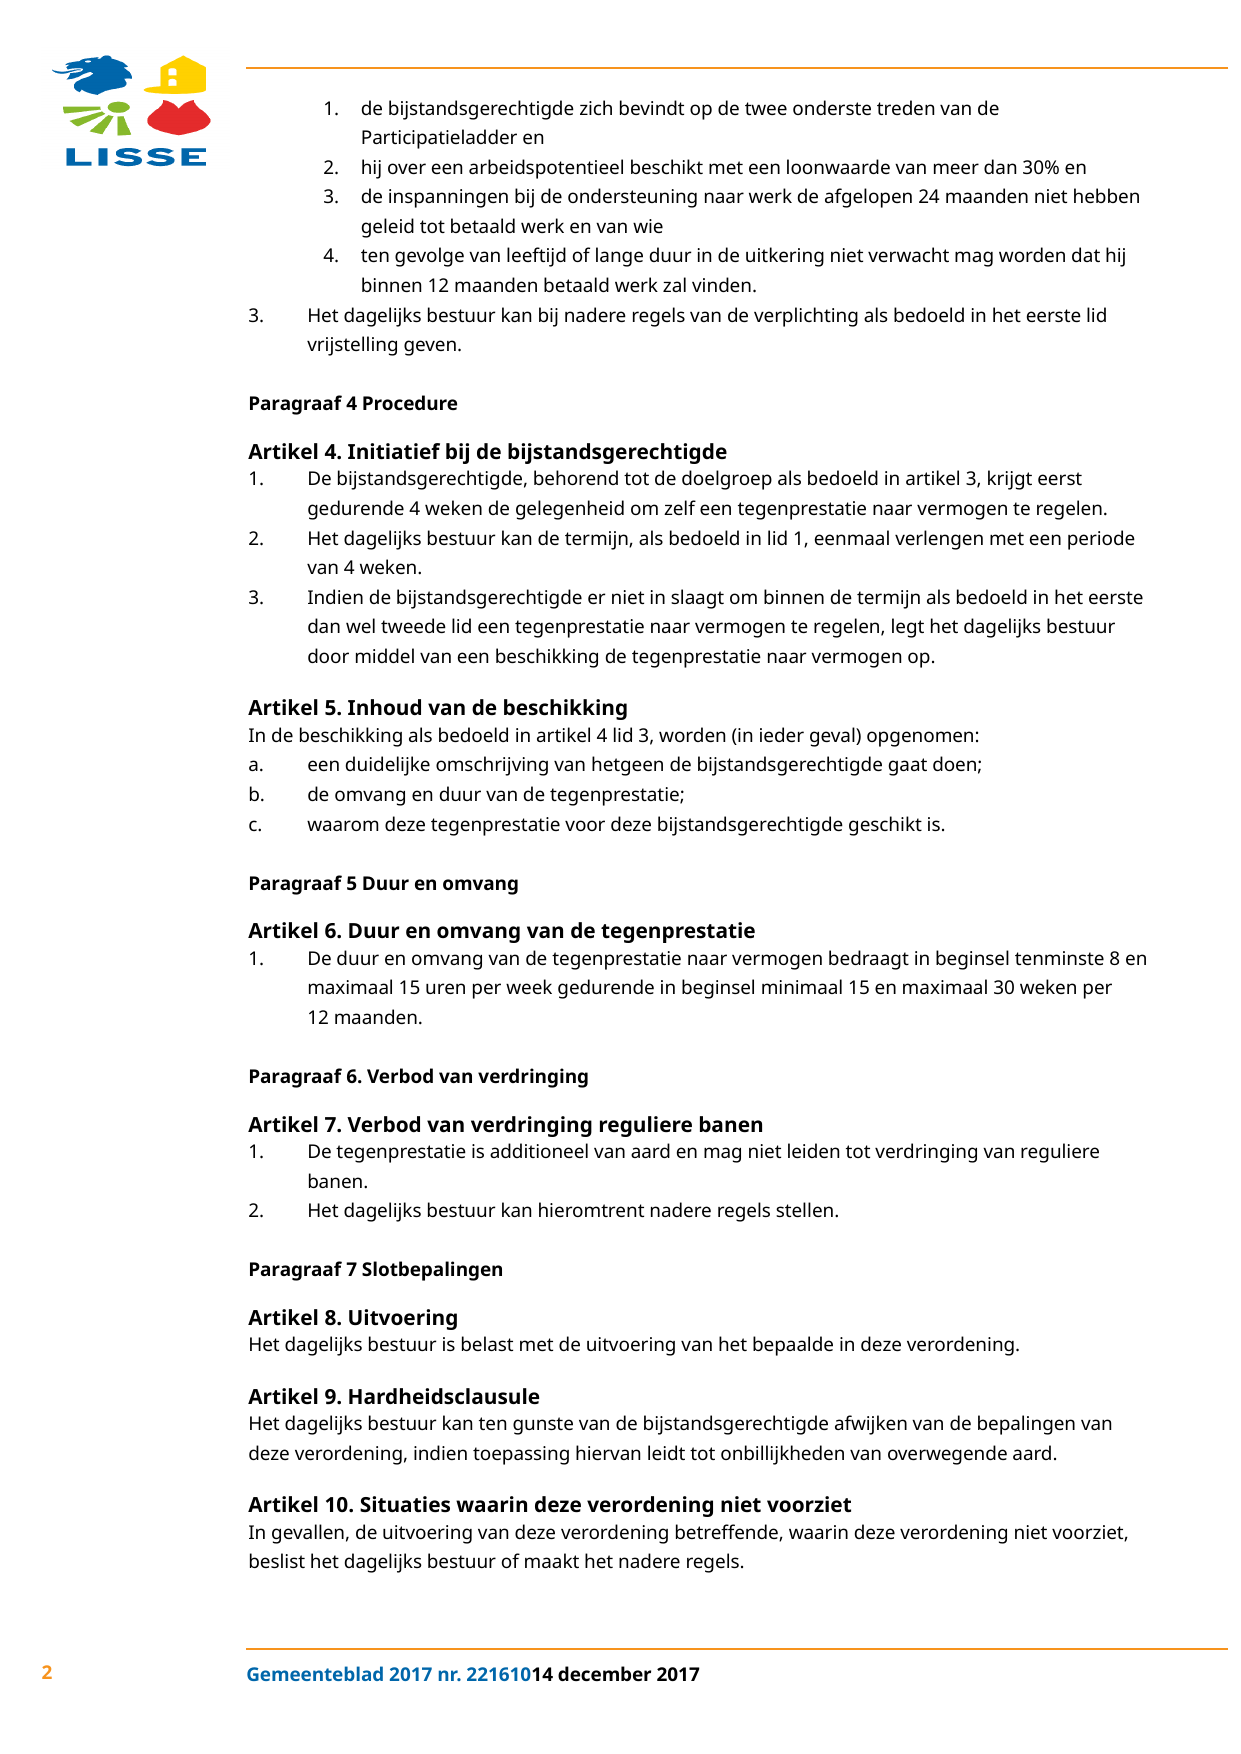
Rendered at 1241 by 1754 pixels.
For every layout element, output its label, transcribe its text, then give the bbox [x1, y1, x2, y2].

list Indien de bijstandsgerechtigde er niet in slaagt om binnen de termijn als bedoeld in het eerste dan wel tweede lid een tegenprestatie naar vermogen te regelen, legt het dagelijks bestuur door middel van een beschikking de tegenprestatie naar vermogen op. [248, 584, 1152, 669]
text Paragraaf 7 Slotbepalingen [248, 1257, 1152, 1282]
list de omvang en duur van de tegenprestatie; [248, 781, 1152, 807]
list de inspanningen bij de ondersteuning naar werk de afgelopen 24 maanden niet hebben geleid tot betaald werk en van wie [323, 183, 1152, 239]
text Artikel 4. Initiatief bij de bijstandsgerechtigde [248, 437, 1152, 466]
list Het dagelijks bestuur kan de termijn, als bedoeld in lid 1, eenmaal verlengen met een periode van 4 weken. [248, 525, 1152, 580]
list De duur en omvang van de tegenprestatie naar vermogen bedraagt in beginsel tenminste 8 en maximaal 15 uren per week gedurende in beginsel minimaal 15 en maximaal 30 weken per 12 maanden. [248, 945, 1152, 1030]
list ten gevolge van leeftijd of lange duur in de uitkering niet verwacht mag worden dat hij binnen 12 maanden betaald werk zal vinden. [323, 243, 1152, 298]
text Paragraaf 5 Duur en omvang [248, 870, 1152, 896]
list Het dagelijks bestuur kan bij nadere regels van de verplichting als bedoeld in het eerste lid vrijstelling geven. [248, 302, 1152, 357]
text Het dagelijks bestuur is belast met de uitvoering van het bepaalde in deze verordening. [248, 1332, 1152, 1357]
list hij over een arbeidspotentieel beschikt met een loonwaarde van meer dan 30% en [323, 154, 1152, 180]
text Artikel 6. Duur en omvang van de tegenprestatie [248, 916, 1152, 945]
list waarom deze tegenprestatie voor deze bijstandsgerechtigde geschikt is. [248, 811, 1152, 836]
text In de beschikking als bedoeld in artikel 4 lid 3, worden (in ieder geval) opgenomen: [248, 722, 1152, 748]
text Artikel 10. Situaties waarin deze verordening niet voorziet [248, 1490, 1152, 1519]
text In gevallen, de uitvoering van deze verordening betreffende, waarin deze verordening niet voorziet, beslist het dagelijks bestuur of maakt het nadere regels. [248, 1519, 1152, 1574]
list de bijstandsgerechtigde zich bevindt op de twee onderste treden van de Participatieladder en [323, 95, 1152, 150]
text Het dagelijks bestuur kan ten gunste van de bijstandsgerechtigde afwijken van de bepalingen van deze verordening, indien toepassing hiervan leidt tot onbillijkheden van overwegende aard. [248, 1410, 1152, 1466]
text Artikel 5. Inhoud van de beschikking [248, 693, 1152, 722]
list De tegenprestatie is additioneel van aard en mag niet leiden tot verdringing van reguliere banen. [248, 1138, 1152, 1193]
list een duidelijke omschrijving van hetgeen de bijstandsgerechtigde gaat doen; [248, 752, 1152, 777]
list De bijstandsgerechtigde, behorend tot de doelgroep als bedoeld in artikel 3, krijgt eerst gedurende 4 weken de gelegenheid om zelf een tegenprestatie naar vermogen te regelen. [248, 466, 1152, 521]
list Het dagelijks bestuur kan hieromtrent nadere regels stellen. [248, 1197, 1152, 1223]
text Artikel 7. Verbod van verdringing reguliere banen [248, 1110, 1152, 1138]
text Paragraaf 4 Procedure [248, 391, 1152, 416]
text Artikel 9. Hardheidsclausule [248, 1382, 1152, 1410]
picture [41, 47, 231, 172]
text Paragraaf 6. Verbod van verdringing [248, 1063, 1152, 1089]
text Artikel 8. Uitvoering [248, 1303, 1152, 1332]
